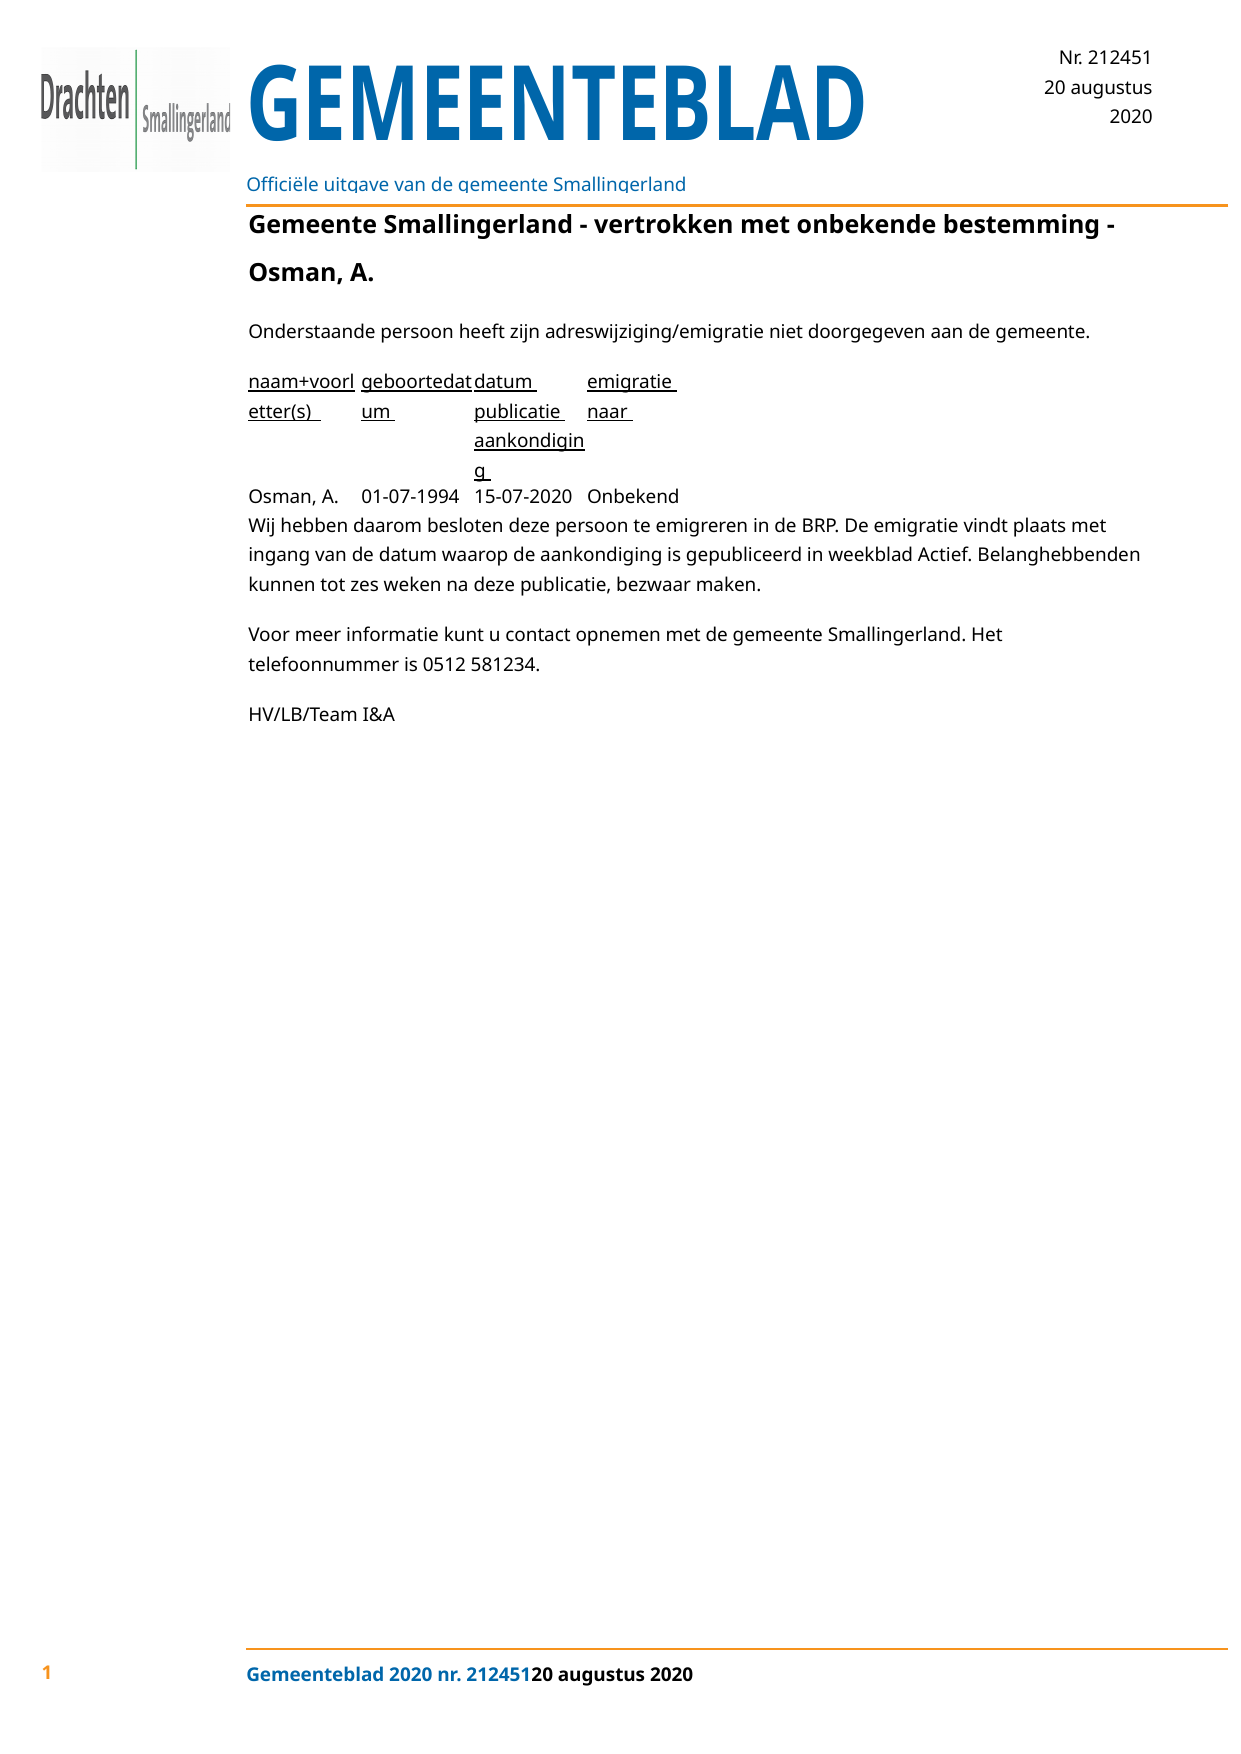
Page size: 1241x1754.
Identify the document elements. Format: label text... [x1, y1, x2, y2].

text HV/LB/Team I&A [248, 701, 1152, 727]
table_cell Osman, A. [248, 483, 361, 509]
text Onderstaande persoon heeft zijn adreswijziging/emigratie niet doorgegeven aan de gemeente. [248, 318, 1152, 344]
table_header datum publicatie aankondiging [474, 369, 587, 483]
text Voor meer informatie kunt u contact opnemen met de gemeente Smallingerland. Het telefoonnummer is 0512 581234. [248, 621, 1152, 677]
text Gemeente Smallingerland - vertrokken met onbekende bestemming - Osman, A. [248, 207, 1152, 288]
table_header geboortedatum [361, 369, 474, 483]
table_cell 15-07-2020 [474, 483, 587, 509]
text Wij hebben daarom besloten deze persoon te emigreren in de BRP. De emigratie vindt plaats met ingang van de datum waarop de aankondiging is gepubliceerd in weekblad Actief. Belanghebbenden kunnen tot zes weken na deze publicatie, bezwaar maken. [248, 512, 1152, 597]
table_header naam+voorletter(s) [248, 369, 361, 483]
table_cell Onbekend [587, 483, 700, 509]
table_cell 01-07-1994 [361, 483, 474, 509]
picture [41, 47, 231, 172]
table_header emigratie naar [587, 369, 700, 483]
